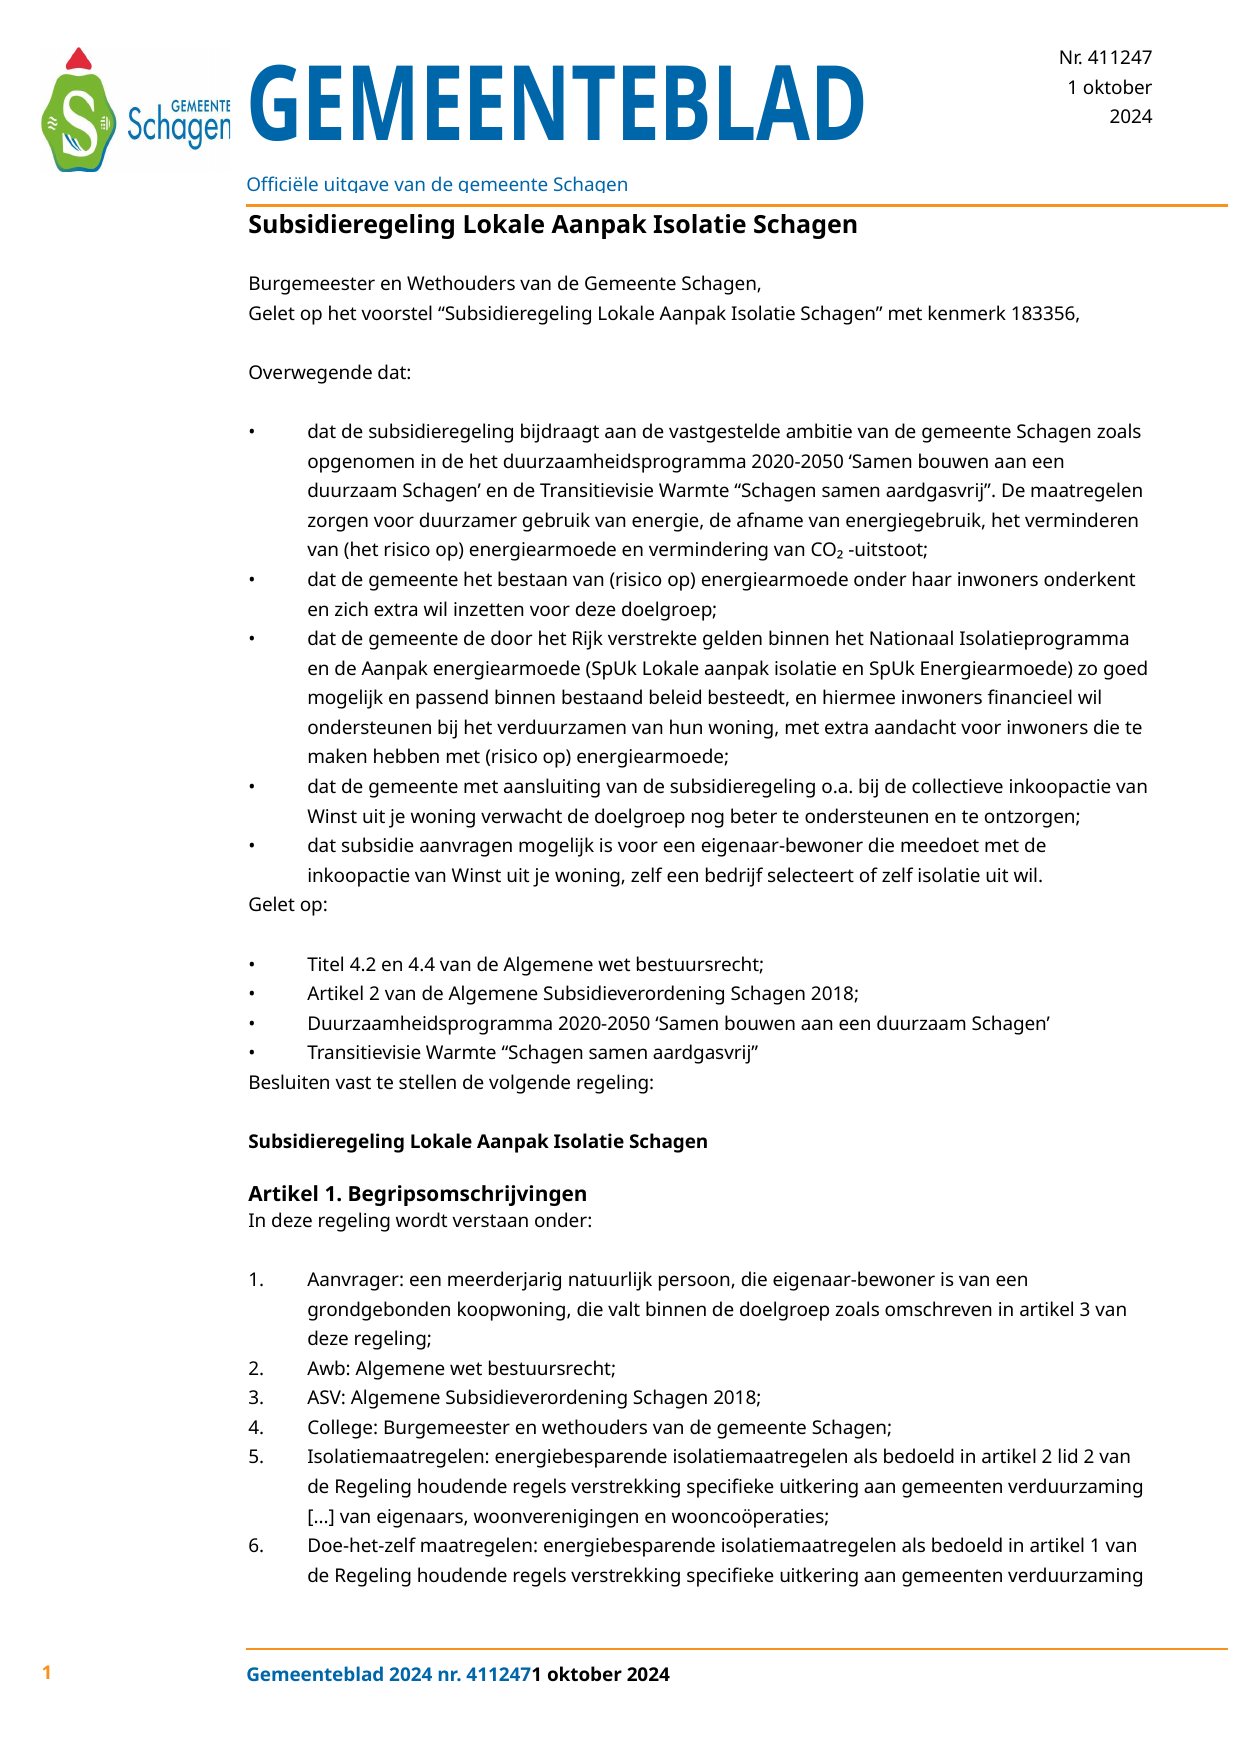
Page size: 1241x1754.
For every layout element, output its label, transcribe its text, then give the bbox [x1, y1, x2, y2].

list Artikel 2 van de Algemene Subsidieverordening Schagen 2018; [248, 980, 1152, 1006]
text In deze regeling wordt verstaan onder: [248, 1207, 1152, 1233]
text Overwegende dat: [248, 359, 1152, 385]
text Gelet op: [248, 892, 1152, 917]
list Doe-het-zelf maatregelen: energiebesparende isolatiemaatregelen als bedoeld in artikel 1 van de Regeling houdende regels verstrekking specifieke uitkering aan gemeenten verduurzaming [248, 1532, 1152, 1588]
list dat de gemeente met aansluiting van de subsidieregeling o.a. bij de collectieve inkoopactie van Winst uit je woning verwacht de doelgroep nog beter te ondersteunen en te ontzorgen; [248, 773, 1152, 828]
list Awb: Algemene wet bestuursrecht; [248, 1355, 1152, 1381]
text Gelet op het voorstel “Subsidieregeling Lokale Aanpak Isolatie Schagen” met kenmerk 183356, [248, 300, 1152, 326]
list dat de gemeente het bestaan van (risico op) energiearmoede onder haar inwoners onderkent en zich extra wil inzetten voor deze doelgroep; [248, 566, 1152, 621]
list dat de subsidieregeling bijdraagt aan de vastgestelde ambitie van de gemeente Schagen zoals opgenomen in de het duurzaamheidsprogramma 2020-2050 ‘Samen bouwen aan een duurzaam Schagen’ en de Transitievisie Warmte “Schagen samen aardgasvrij”. De maatregelen zorgen voor duurzamer gebruik van energie, de afname van energiegebruik, het verminderen van (het risico op) energiearmoede en vermindering van CO₂ -uitstoot; [248, 418, 1152, 562]
list College: Burgemeester en wethouders van de gemeente Schagen; [248, 1414, 1152, 1440]
text Subsidieregeling Lokale Aanpak Isolatie Schagen [248, 1128, 1152, 1154]
text Artikel 1. Begripsomschrijvingen [248, 1179, 1152, 1207]
picture [41, 47, 231, 172]
list Duurzaamheidsprogramma 2020-2050 ‘Samen bouwen aan een duurzaam Schagen’ [248, 1010, 1152, 1036]
list Transitievisie Warmte “Schagen samen aardgasvrij” [248, 1039, 1152, 1065]
text Subsidieregeling Lokale Aanpak Isolatie Schagen [248, 207, 1152, 241]
list Isolatiemaatregelen: energiebesparende isolatiemaatregelen als bedoeld in artikel 2 lid 2 van de Regeling houdende regels verstrekking specifieke uitkering aan gemeenten verduurzaming [...] van eigenaars, woonverenigingen en wooncoöperaties; [248, 1444, 1152, 1529]
list Aanvrager: een meerderjarig natuurlijk persoon, die eigenaar-bewoner is van een grondgebonden koopwoning, die valt binnen de doelgroep zoals omschreven in artikel 3 van deze regeling; [248, 1266, 1152, 1351]
list ASV: Algemene Subsidieverordening Schagen 2018; [248, 1384, 1152, 1410]
text Besluiten vast te stellen de volgende regeling: [248, 1069, 1152, 1095]
list Titel 4.2 en 4.4 van de Algemene wet bestuursrecht; [248, 951, 1152, 976]
list dat subsidie aanvragen mogelijk is voor een eigenaar-bewoner die meedoet met de inkoopactie van Winst uit je woning, zelf een bedrijf selecteert of zelf isolatie uit wil. [248, 832, 1152, 888]
text Burgemeester en Wethouders van de Gemeente Schagen, [248, 270, 1152, 296]
list dat de gemeente de door het Rijk verstrekte gelden binnen het Nationaal Isolatieprogramma en de Aanpak energiearmoede (SpUk Lokale aanpak isolatie en SpUk Energiearmoede) zo goed mogelijk en passend binnen bestaand beleid besteedt, en hiermee inwoners financieel wil ondersteunen bij het verduurzamen van hun woning, met extra aandacht voor inwoners die te maken hebben met (risico op) energiearmoede; [248, 625, 1152, 769]
